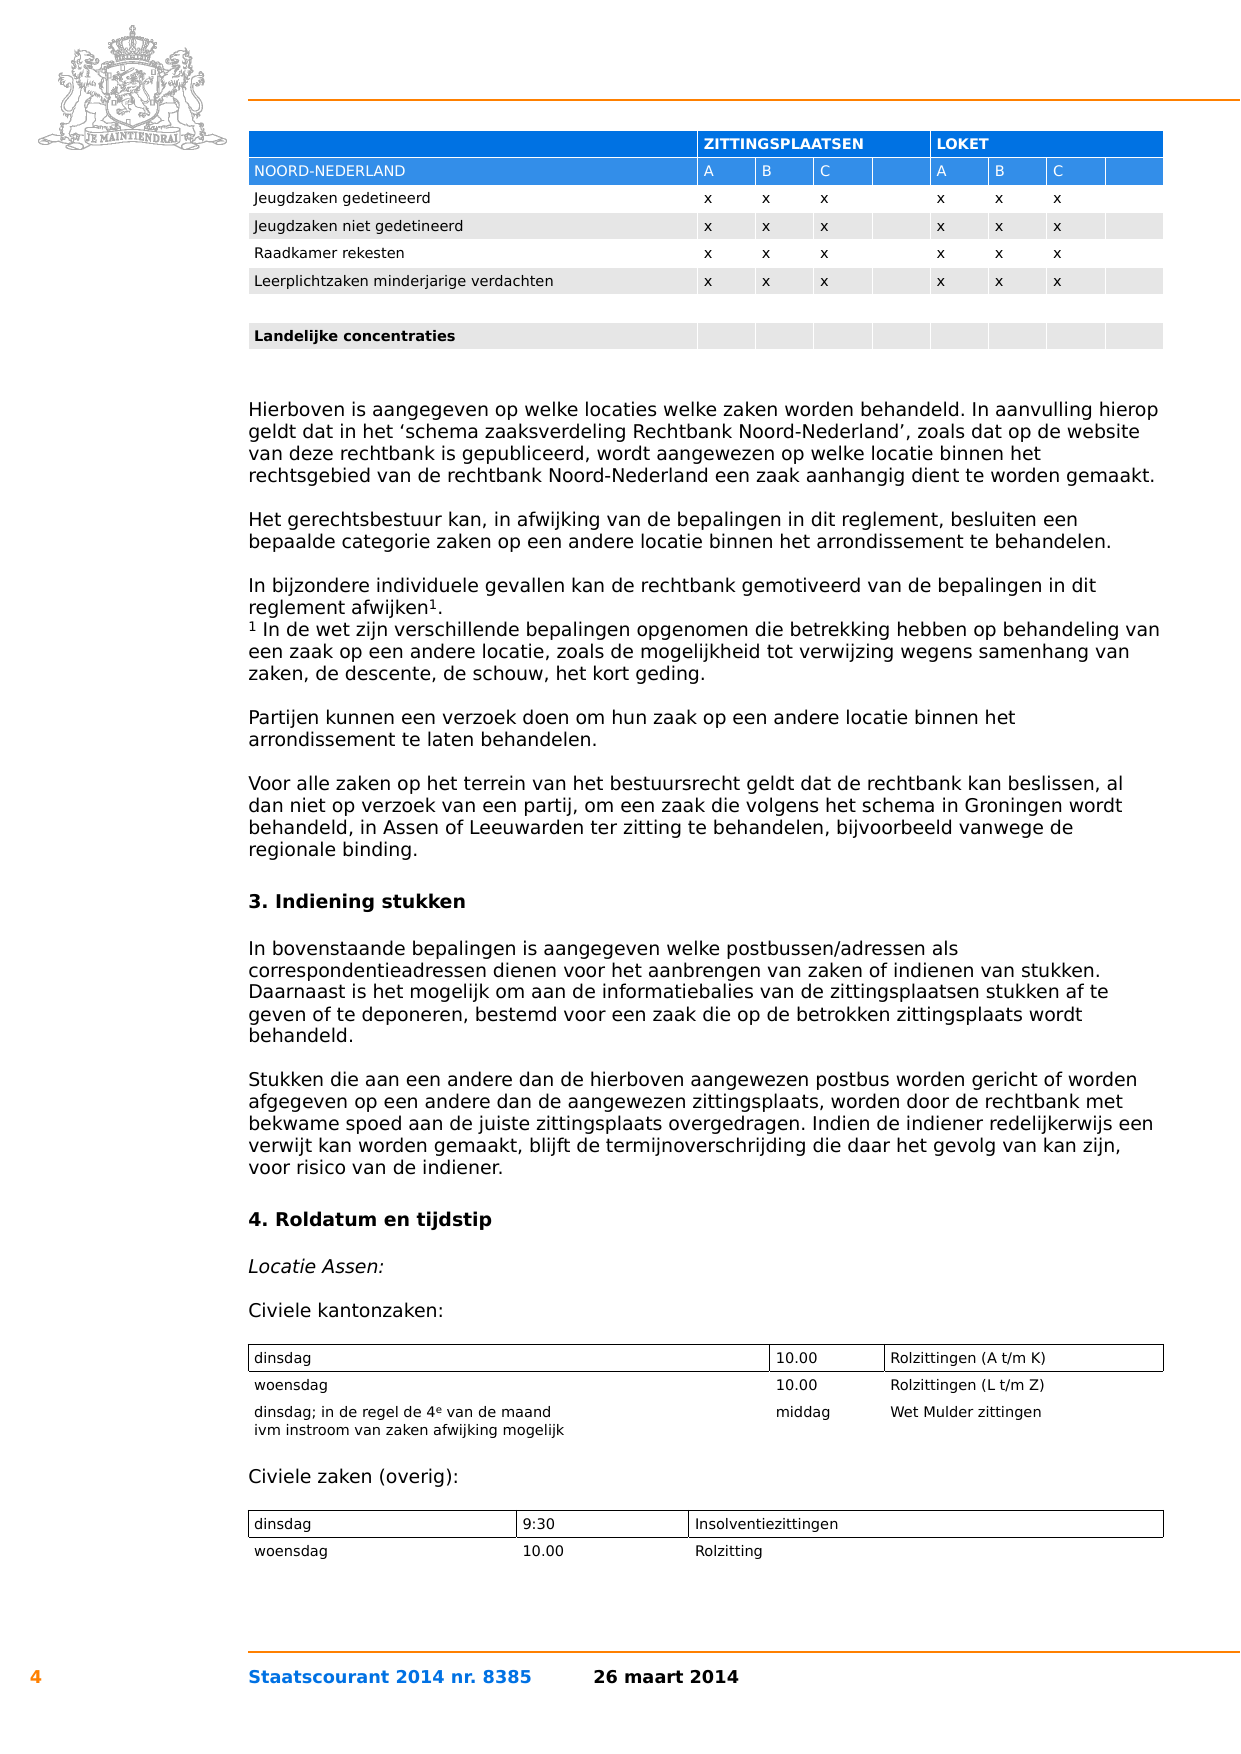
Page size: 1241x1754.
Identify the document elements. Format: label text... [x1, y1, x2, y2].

table_cell [756, 295, 813, 322]
table_cell x [756, 186, 813, 212]
table_cell B [756, 158, 813, 185]
text 1 In de wet zijn verschillende bepalingen opgenomen die betrekking hebben op behandeling van een zaak op een andere locatie, zoals de mogelijkheid tot verwijzing wegens samenhang van zaken, de descente, de schouw, het kort geding. [248, 619, 1163, 685]
table_cell x [756, 268, 813, 294]
table_cell x [931, 268, 988, 294]
table_cell x [989, 213, 1046, 239]
table_cell [873, 350, 930, 376]
table_cell [814, 350, 872, 376]
table_cell [1047, 350, 1105, 376]
table_cell [814, 295, 872, 322]
table_cell dinsdag; in de regel de 4e van de maand ivm instroom van zaken afwijking mogelijk [249, 1400, 769, 1443]
table_cell [1106, 158, 1163, 185]
text In bovenstaande bepalingen is aangegeven welke postbussen/adressen als correspondentieadressen dienen voor het aanbrengen van zaken of indienen van stukken. Daarnaast is het mogelijk om aan de informatiebalies van de zittingsplaatsen stukken af te geven of te deponeren, bestemd voor een zaak die op de betrokken zittingsplaats wordt behandeld. [248, 937, 1163, 1047]
table_cell x [698, 186, 755, 212]
table_cell [873, 241, 930, 267]
table_cell Leerplichtzaken minderjarige verdachten [249, 268, 697, 294]
table_cell A [698, 158, 755, 185]
table_header ZITTINGSPLAATSEN [698, 131, 930, 157]
table_cell A [931, 158, 988, 185]
table_cell [989, 295, 1046, 322]
table_cell [1106, 350, 1163, 376]
subtitle 4. Roldatum en tijdstip [248, 1209, 1163, 1231]
table_cell [873, 268, 930, 294]
table_cell B [989, 158, 1046, 185]
table_cell Landelijke concentraties [249, 323, 697, 349]
table_header LOKET [931, 131, 1163, 157]
table_cell x [814, 186, 872, 212]
table_cell [1047, 323, 1105, 349]
subtitle 3. Indiening stukken [248, 891, 1163, 912]
table_cell [249, 350, 697, 376]
table_cell x [1047, 241, 1105, 267]
picture [38, 25, 227, 150]
table_header dinsdag [249, 1345, 769, 1371]
table_header Rolzittingen (A t/m K) [885, 1345, 1163, 1371]
table_cell [873, 213, 930, 239]
table_cell Jeugdzaken gedetineerd [249, 186, 697, 212]
table_cell [931, 295, 988, 322]
table_cell [1106, 213, 1163, 239]
text Partijen kunnen een verzoek doen om hun zaak op een andere locatie binnen het arrondissement te laten behandelen. [248, 707, 1163, 751]
text Voor alle zaken op het terrein van het bestuursrecht geldt dat de rechtbank kan beslissen, al dan niet op verzoek van een partij, om een zaak die volgens het schema in Groningen wordt behandeld, in Assen of Leeuwarden ter zitting te behandelen, bijvoorbeeld vanwege de regionale binding. [248, 773, 1163, 861]
table_header [249, 131, 697, 157]
table_cell x [814, 268, 872, 294]
table_cell x [989, 186, 1046, 212]
table_cell x [698, 213, 755, 239]
table_cell NOORD-NEDERLAND [249, 158, 697, 185]
table_cell [698, 323, 755, 349]
table_cell x [1047, 268, 1105, 294]
table_cell [698, 350, 755, 376]
table_cell [931, 323, 988, 349]
table_cell [1106, 186, 1163, 212]
text Stukken die aan een andere dan de hierboven aangewezen postbus worden gericht of worden afgegeven op een andere dan de aangewezen zittingsplaats, worden door de rechtbank met bekwame spoed aan de juiste zittingsplaats overgedragen. Indien de indiener redelijkerwijs een verwijt kan worden gemaakt, blijft de termijnoverschrijding die daar het gevolg van kan zijn, voor risico van de indiener. [248, 1069, 1163, 1179]
table_cell [249, 295, 697, 322]
table_cell woensdag [249, 1372, 769, 1399]
table_cell x [1047, 186, 1105, 212]
table_cell Rolzittingen (L t/m Z) [885, 1372, 1163, 1399]
table_cell [989, 323, 1046, 349]
text Civiele zaken (overig): [248, 1466, 1163, 1488]
table_cell [873, 186, 930, 212]
text Hierboven is aangegeven op welke locaties welke zaken worden behandeld. In aanvulling hierop geldt dat in het ‘schema zaaksverdeling Rechtbank Noord-Nederland’, zoals dat op de website van deze rechtbank is gepubliceerd, wordt aangewezen op welke locatie binnen het rechtsgebied van de rechtbank Noord-Nederland een zaak aanhangig dient te worden gemaakt. [248, 399, 1163, 487]
table_cell [756, 323, 813, 349]
table_cell x [756, 241, 813, 267]
table_cell [873, 323, 930, 349]
table_cell x [814, 241, 872, 267]
text Het gerechtsbestuur kan, in afwijking van de bepalingen in dit reglement, besluiten een bepaalde categorie zaken op een andere locatie binnen het arrondissement te behandelen. [248, 509, 1163, 553]
table_cell Jeugdzaken niet gedetineerd [249, 213, 697, 239]
table_cell x [698, 268, 755, 294]
table_cell x [698, 241, 755, 267]
table_cell woensdag [249, 1538, 516, 1564]
table_cell [873, 158, 930, 185]
table_cell [1106, 323, 1163, 349]
table_header Insolventiezittingen [689, 1511, 1163, 1537]
table_cell 10.00 [770, 1372, 884, 1399]
table_cell Raadkamer rekesten [249, 241, 697, 267]
table_cell [1106, 241, 1163, 267]
table_cell [814, 323, 872, 349]
table_cell x [931, 186, 988, 212]
table_cell [698, 295, 755, 322]
table_cell x [931, 213, 988, 239]
table_cell x [1047, 213, 1105, 239]
table_header 10.00 [770, 1345, 884, 1371]
text Locatie Assen: [248, 1256, 1163, 1278]
table_cell [1047, 295, 1105, 322]
table_cell Wet Mulder zittingen [885, 1400, 1163, 1443]
table_cell x [756, 213, 813, 239]
text Civiele kantonzaken: [248, 1300, 1163, 1322]
table_cell x [989, 268, 1046, 294]
table_cell Rolzitting [689, 1538, 1163, 1564]
table_cell middag [770, 1400, 884, 1443]
table_cell [989, 350, 1046, 376]
table_cell 10.00 [517, 1538, 688, 1564]
table_header dinsdag [249, 1511, 516, 1537]
table_cell x [814, 213, 872, 239]
table_cell [1106, 295, 1163, 322]
table_cell [1106, 268, 1163, 294]
table_header 9:30 [517, 1511, 688, 1537]
table_cell [756, 350, 813, 376]
table_cell [873, 295, 930, 322]
table_cell x [931, 241, 988, 267]
text In bijzondere individuele gevallen kan de rechtbank gemotiveerd van de bepalingen in dit reglement afwijken1. [248, 575, 1163, 619]
table_cell [931, 350, 988, 376]
table_cell C [1047, 158, 1105, 185]
table_cell C [814, 158, 872, 185]
table_cell x [989, 241, 1046, 267]
